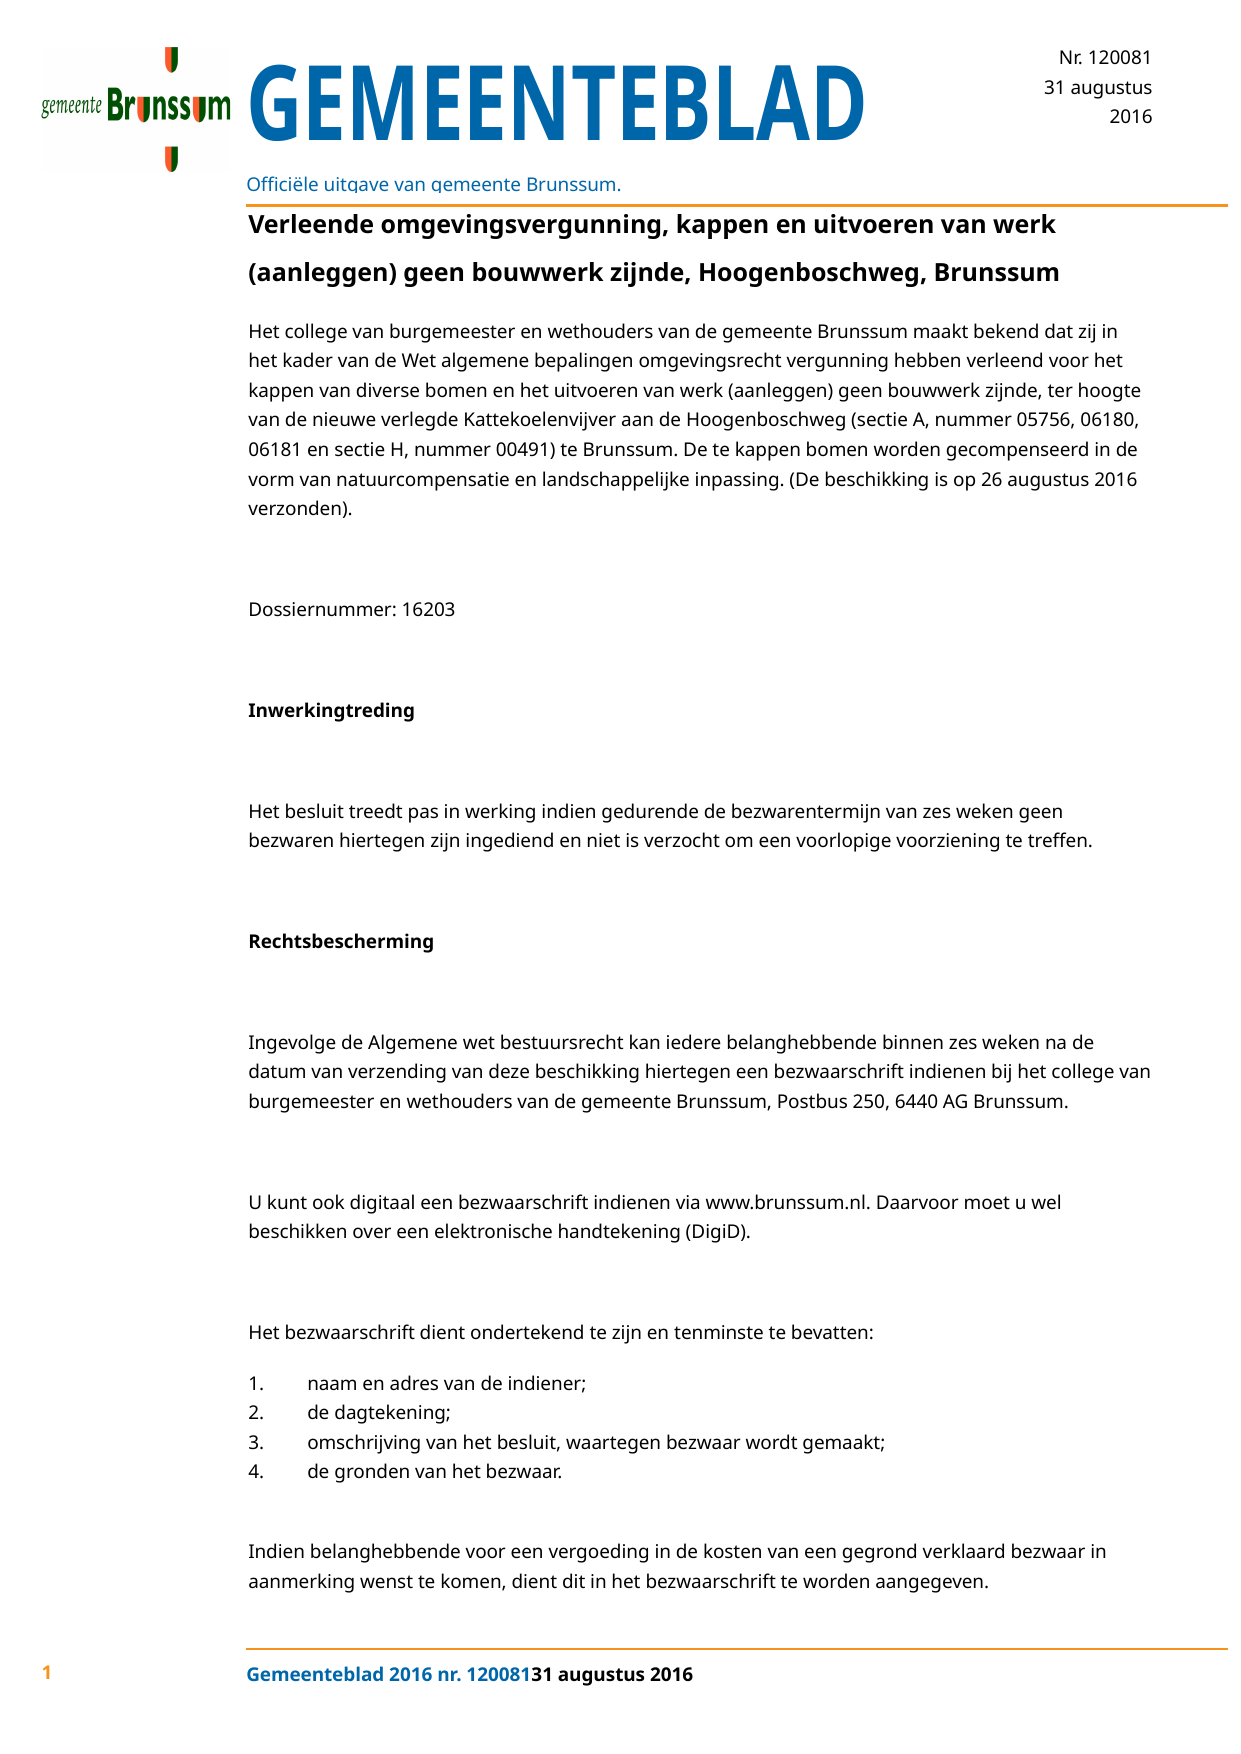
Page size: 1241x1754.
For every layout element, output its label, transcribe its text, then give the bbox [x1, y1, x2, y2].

list de gronden van het bezwaar. [248, 1459, 1152, 1484]
text U kunt ook digitaal een bezwaarschrift indienen via www.brunssum.nl. Daarvoor moet u wel beschikken over een elektronische handtekening (DigiD). [248, 1189, 1152, 1244]
text Ingevolge de Algemene wet bestuursrecht kan iedere belanghebbende binnen zes weken na de datum van verzending van deze beschikking hiertegen een bezwaarschrift indienen bij het college van burgemeester en wethouders van de gemeente Brunssum, Postbus 250, 6440 AG Brunssum. [248, 1029, 1152, 1114]
text Het bezwaarschrift dient ondertekend te zijn en tenminste te bevatten: [248, 1319, 1152, 1345]
list omschrijving van het besluit, waartegen bezwaar wordt gemaakt; [248, 1429, 1152, 1455]
text Dossiernummer: 16203 [248, 596, 1152, 622]
text Inwerkingtreding [248, 697, 1152, 723]
text Rechtsbescherming [248, 928, 1152, 954]
picture [41, 47, 231, 172]
text Verleende omgevingsvergunning, kappen en uitvoeren van werk (aanleggen) geen bouwwerk zijnde, Hoogenboschweg, Brunssum [248, 207, 1152, 288]
text Het besluit treedt pas in werking indien gedurende de bezwarentermijn van zes weken geen bezwaren hiertegen zijn ingediend en niet is verzocht om een voorlopige voorziening te treffen. [248, 798, 1152, 853]
list de dagtekening; [248, 1399, 1152, 1425]
text Indien belanghebbende voor een vergoeding in de kosten van een gegrond verklaard bezwaar in aanmerking wenst te komen, dient dit in het bezwaarschrift te worden aangegeven. [248, 1539, 1152, 1594]
list naam en adres van de indiener; [248, 1370, 1152, 1396]
text Het college van burgemeester en wethouders van de gemeente Brunssum maakt bekend dat zij in het kader van de Wet algemene bepalingen omgevingsrecht vergunning hebben verleend voor het kappen van diverse bomen en het uitvoeren van werk (aanleggen) geen bouwwerk zijnde, ter hoogte van de nieuwe verlegde Kattekoelenvijver aan de Hoogenboschweg (sectie A, nummer 05756, 06180, 06181 en sectie H, nummer 00491) te Brunssum. De te kappen bomen worden gecompenseerd in de vorm van natuurcompensatie en landschappelijke inpassing. (De beschikking is op 26 augustus 2016 verzonden). [248, 318, 1152, 521]
